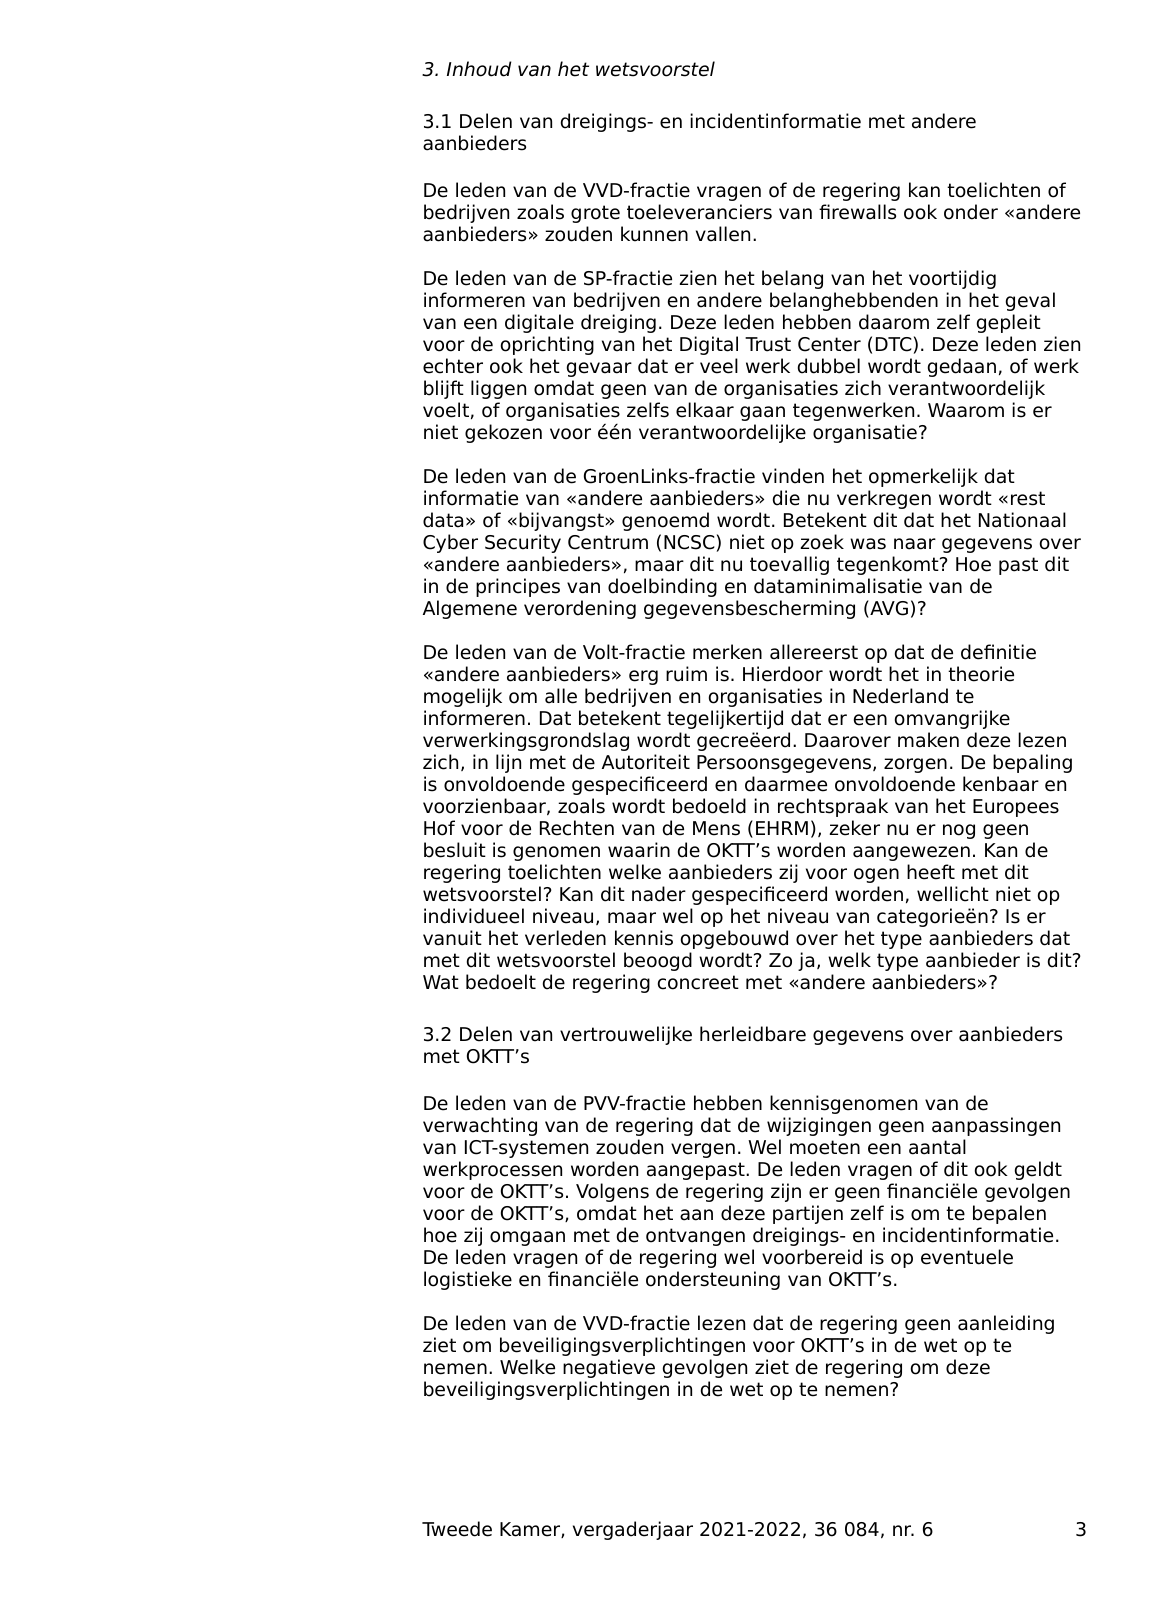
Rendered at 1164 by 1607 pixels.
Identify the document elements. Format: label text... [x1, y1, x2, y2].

subtitle 3.2 Delen van vertrouwelijke herleidbare gegevens over aanbieders met OKTT’s [422, 1024, 1087, 1068]
subtitle 3. Inhoud van het wetsvoorstel [422, 59, 1087, 81]
text De leden van de Volt-fractie merken allereerst op dat de definitie «andere aanbieders» erg ruim is. Hierdoor wordt het in theorie mogelijk om alle bedrijven en organisaties in Nederland te informeren. Dat betekent tegelijkertijd dat er een omvangrijke verwerkingsgrondslag wordt gecreëerd. Daarover maken deze lezen zich, in lijn met de Autoriteit Persoonsgegevens, zorgen. De bepaling is onvoldoende gespecificeerd en daarmee onvoldoende kenbaar en voorzienbaar, zoals wordt bedoeld in rechtspraak van het Europees Hof voor de Rechten van de Mens (EHRM), zeker nu er nog geen besluit is genomen waarin de OKTT’s worden aangewezen. Kan de regering toelichten welke aanbieders zij voor ogen heeft met dit wetsvoorstel? Kan dit nader gespecificeerd worden, wellicht niet op individueel niveau, maar wel op het niveau van categorieën? Is er vanuit het verleden kennis opgebouwd over het type aanbieders dat met dit wetsvoorstel beoogd wordt? Zo ja, welk type aanbieder is dit? Wat bedoelt de regering concreet met «andere aanbieders»? [422, 642, 1087, 994]
text De leden van de PVV-fractie hebben kennisgenomen van de verwachting van de regering dat de wijzigingen geen aanpassingen van ICT-systemen zouden vergen. Wel moeten een aantal werkprocessen worden aangepast. De leden vragen of dit ook geldt voor de OKTT’s. Volgens de regering zijn er geen financiële gevolgen voor de OKTT’s, omdat het aan deze partijen zelf is om te bepalen hoe zij omgaan met de ontvangen dreigings- en incidentinformatie. De leden vragen of de regering wel voorbereid is op eventuele logistieke en financiële ondersteuning van OKTT’s. [422, 1093, 1087, 1291]
text De leden van de VVD-fractie lezen dat de regering geen aanleiding ziet om beveiligingsverplichtingen voor OKTT’s in de wet op te nemen. Welke negatieve gevolgen ziet de regering om deze beveiligingsverplichtingen in de wet op te nemen? [422, 1313, 1087, 1401]
text De leden van de VVD-fractie vragen of de regering kan toelichten of bedrijven zoals grote toeleveranciers van firewalls ook onder «andere aanbieders» zouden kunnen vallen. [422, 180, 1087, 246]
text De leden van de GroenLinks-fractie vinden het opmerkelijk dat informatie van «andere aanbieders» die nu verkregen wordt «rest data» of «bijvangst» genoemd wordt. Betekent dit dat het Nationaal Cyber Security Centrum (NCSC) niet op zoek was naar gegevens over «andere aanbieders», maar dit nu toevallig tegenkomt? Hoe past dit in de principes van doelbinding en dataminimalisatie van de Algemene verordening gegevensbescherming (AVG)? [422, 466, 1087, 620]
subtitle 3.1 Delen van dreigings- en incidentinformatie met andere aanbieders [422, 111, 1087, 155]
text De leden van de SP-fractie zien het belang van het voortijdig informeren van bedrijven en andere belanghebbenden in het geval van een digitale dreiging. Deze leden hebben daarom zelf gepleit voor de oprichting van het Digital Trust Center (DTC). Deze leden zien echter ook het gevaar dat er veel werk dubbel wordt gedaan, of werk blijft liggen omdat geen van de organisaties zich verantwoordelijk voelt, of organisaties zelfs elkaar gaan tegenwerken. Waarom is er niet gekozen voor één verantwoordelijke organisatie? [422, 268, 1087, 444]
